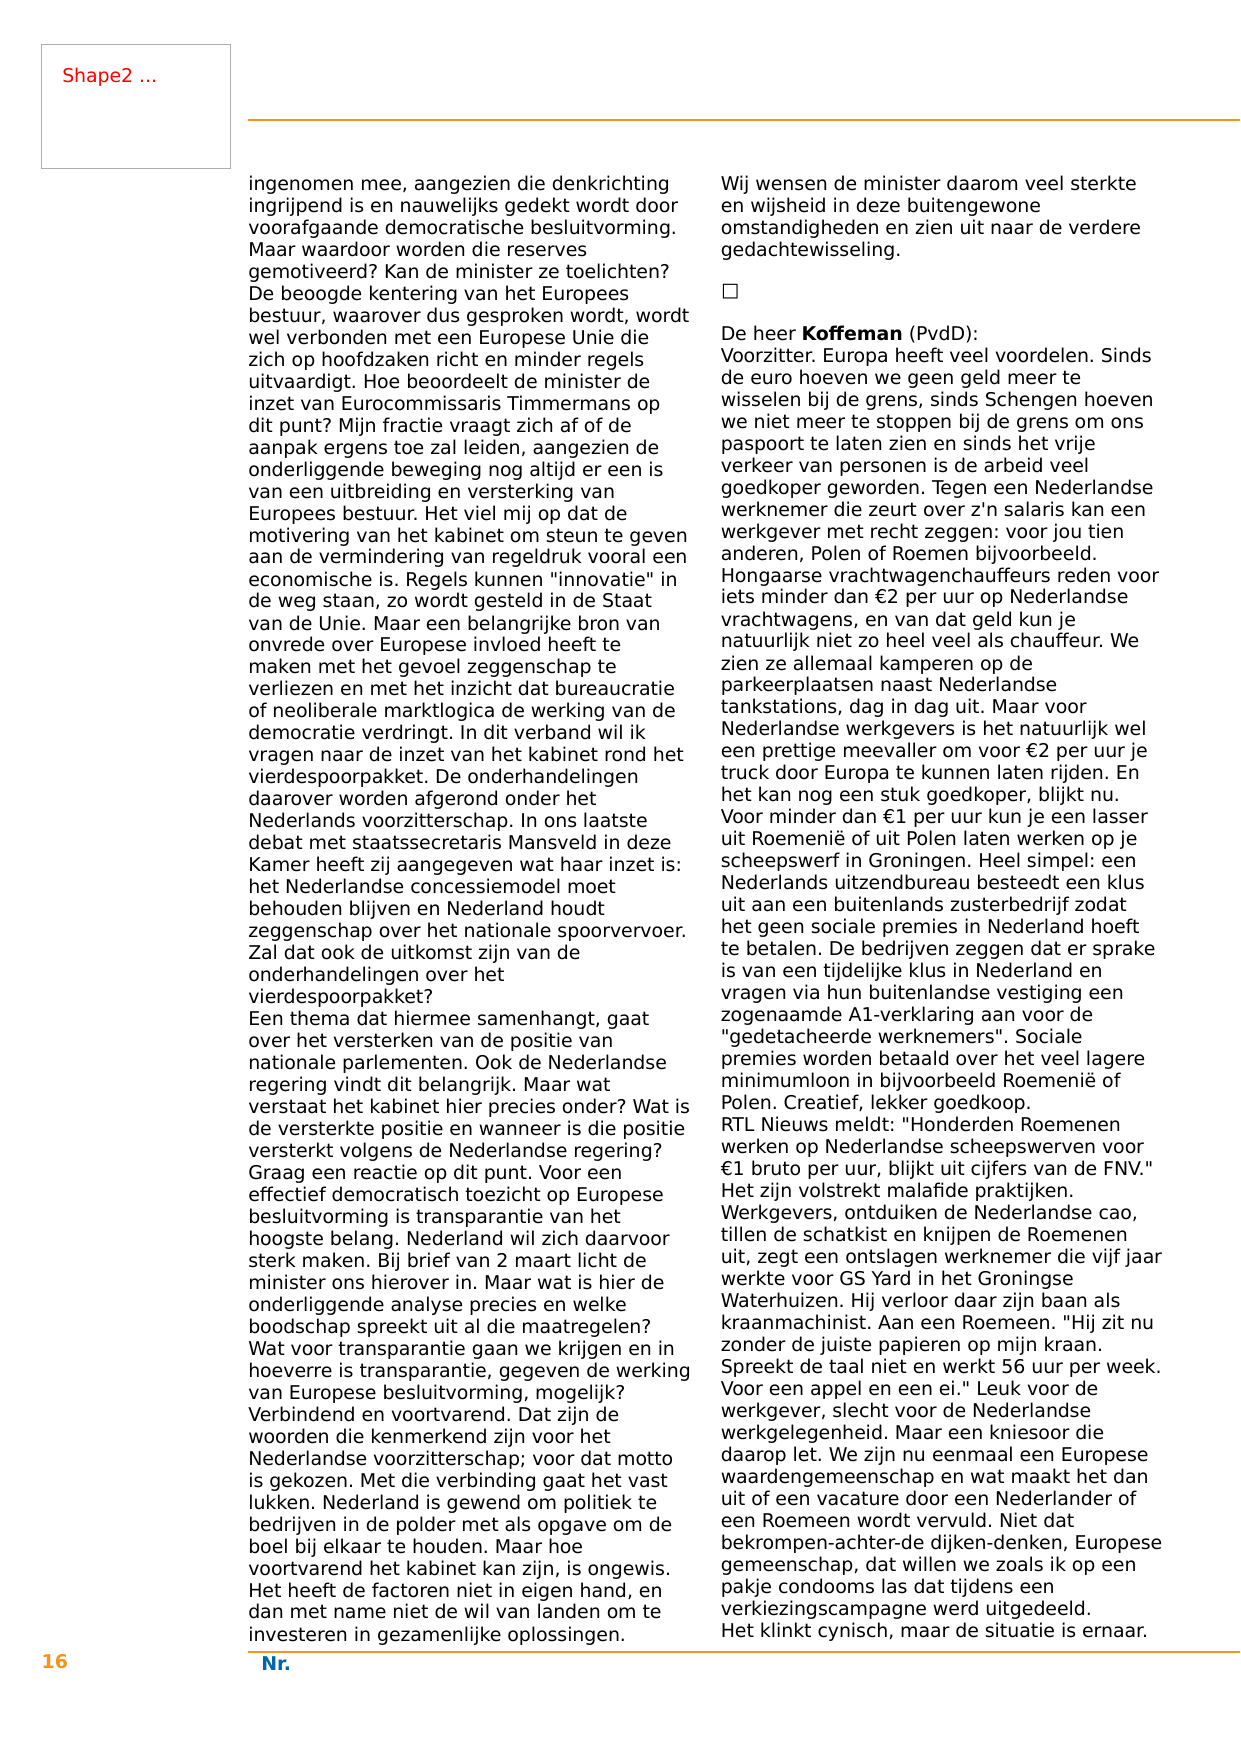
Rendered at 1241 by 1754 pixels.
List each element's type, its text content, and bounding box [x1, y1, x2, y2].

text Een thema dat hiermee samenhangt, gaat over het versterken van de positie van nationale parlementen. Ook de Nederlandse regering vindt dit belangrijk. Maar wat verstaat het kabinet hier precies onder? Wat is de versterkte positie en wanneer is die positie versterkt volgens de Nederlandse regering? Graag een reactie op dit punt. Voor een effectief democratisch toezicht op Europese besluitvorming is transparantie van het hoogste belang. Nederland wil zich daarvoor sterk maken. Bij brief van 2 maart licht de minister ons hierover in. Maar wat is hier de onderliggende analyse precies en welke boodschap spreekt uit al die maatregelen? Wat voor transparantie gaan we krijgen en in hoeverre is transparantie, gegeven de werking van Europese besluitvorming, mogelijk? [248, 1008, 691, 1404]
text ingenomen mee, aangezien die denkrichting ingrijpend is en nauwelijks gedekt wordt door voorafgaande democratische besluitvorming. Maar waardoor worden die reserves gemotiveerd? Kan de minister ze toelichten? [248, 173, 691, 283]
text Het klinkt cynisch, maar de situatie is ernaar. [721, 1619, 1163, 1641]
text De heer Koffeman (PvdD): [721, 323, 1163, 345]
text De beoogde kentering van het Europees bestuur, waarover dus gesproken wordt, wordt wel verbonden met een Europese Unie die zich op hoofdzaken richt en minder regels uitvaardigt. Hoe beoordeelt de minister de inzet van Eurocommissaris Timmermans op dit punt? Mijn fractie vraagt zich af of de aanpak ergens toe zal leiden, aangezien de onderliggende beweging nog altijd er een is van een uitbreiding en versterking van Europees bestuur. Het viel mij op dat de motivering van het kabinet om steun te geven aan de vermindering van regeldruk vooral een economische is. Regels kunnen "innovatie" in de weg staan, zo wordt gesteld in de Staat van de Unie. Maar een belangrijke bron van onvrede over Europese invloed heeft te maken met het gevoel zeggenschap te verliezen en met het inzicht dat bureaucratie of neoliberale marktlogica de werking van de democratie verdringt. In dit verband wil ik vragen naar de inzet van het kabinet rond het vierdespoorpakket. De onderhandelingen daarover worden afgerond onder het Nederlands voorzitterschap. In ons laatste debat met staatssecretaris Mansveld in deze Kamer heeft zij aangegeven wat haar inzet is: het Nederlandse concessiemodel moet behouden blijven en Nederland houdt zeggenschap over het nationale spoorvervoer. Zal dat ook de uitkomst zijn van de onderhandelingen over het vierdespoorpakket? [248, 283, 691, 1008]
text RTL Nieuws meldt: "Honderden Roemenen werken op Nederlandse scheepswerven voor €1 bruto per uur, blijkt uit cijfers van de FNV." Het zijn volstrekt malafide praktijken. Werkgevers, ontduiken de Nederlandse cao, tillen de schatkist en knijpen de Roemenen uit, zegt een ontslagen werknemer die vijf jaar werkte voor GS Yard in het Groningse Waterhuizen. Hij verloor daar zijn baan als kraanmachinist. Aan een Roemeen. "Hij zit nu zonder de juiste papieren op mijn kraan. Spreekt de taal niet en werkt 56 uur per week. Voor een appel en een ei." Leuk voor de werkgever, slecht voor de Nederlandse werkgelegenheid. Maar een kniesoor die daarop let. We zijn nu eenmaal een Europese waardengemeenschap en wat maakt het dan uit of een vacature door een Nederlander of een Roemeen wordt vervuld. Niet dat bekrompen-achter-de dijken-denken, Europese gemeenschap, dat willen we zoals ik op een pakje condooms las dat tijdens een verkiezingscampagne werd uitgedeeld. [721, 1114, 1163, 1619]
text Wij wensen de minister daarom veel sterkte en wijsheid in deze buitengewone omstandigheden en zien uit naar de verdere gedachtewisseling. [721, 173, 1163, 261]
text Verbindend en voortvarend. Dat zijn de woorden die kenmerkend zijn voor het Nederlandse voorzitterschap; voor dat motto is gekozen. Met die verbinding gaat het vast lukken. Nederland is gewend om politiek te bedrijven in de polder met als opgave om de boel bij elkaar te houden. Maar hoe voortvarend het kabinet kan zijn, is ongewis. Het heeft de factoren niet in eigen hand, en dan met name niet de wil van landen om te investeren in gezamenlijke oplossingen. [248, 1404, 691, 1645]
text ⬜ [721, 281, 1163, 303]
text Voorzitter. Europa heeft veel voordelen. Sinds de euro hoeven we geen geld meer te wisselen bij de grens, sinds Schengen hoeven we niet meer te stoppen bij de grens om ons paspoort te laten zien en sinds het vrije verkeer van personen is de arbeid veel goedkoper geworden. Tegen een Nederlandse werknemer die zeurt over z'n salaris kan een werkgever met recht zeggen: voor jou tien anderen, Polen of Roemen bijvoorbeeld. Hongaarse vrachtwagenchauffeurs reden voor iets minder dan €2 per uur op Nederlandse vrachtwagens, en van dat geld kun je natuurlijk niet zo heel veel als chauffeur. We zien ze allemaal kamperen op de parkeerplaatsen naast Nederlandse tankstations, dag in dag uit. Maar voor Nederlandse werkgevers is het natuurlijk wel een prettige meevaller om voor €2 per uur je truck door Europa te kunnen laten rijden. En het kan nog een stuk goedkoper, blijkt nu. Voor minder dan €1 per uur kun je een lasser uit Roemenië of uit Polen laten werken op je scheepswerf in Groningen. Heel simpel: een Nederlands uitzendbureau besteedt een klus uit aan een buitenlands zusterbedrijf zodat het geen sociale premies in Nederland hoeft te betalen. De bedrijven zeggen dat er sprake is van een tijdelijke klus in Nederland en vragen via hun buitenlandse vestiging een zogenaamde A1-verklaring aan voor de "gedetacheerde werknemers". Sociale premies worden betaald over het veel lagere minimumloon in bijvoorbeeld Roemenië of Polen. Creatief, lekker goedkoop. [721, 345, 1163, 1114]
